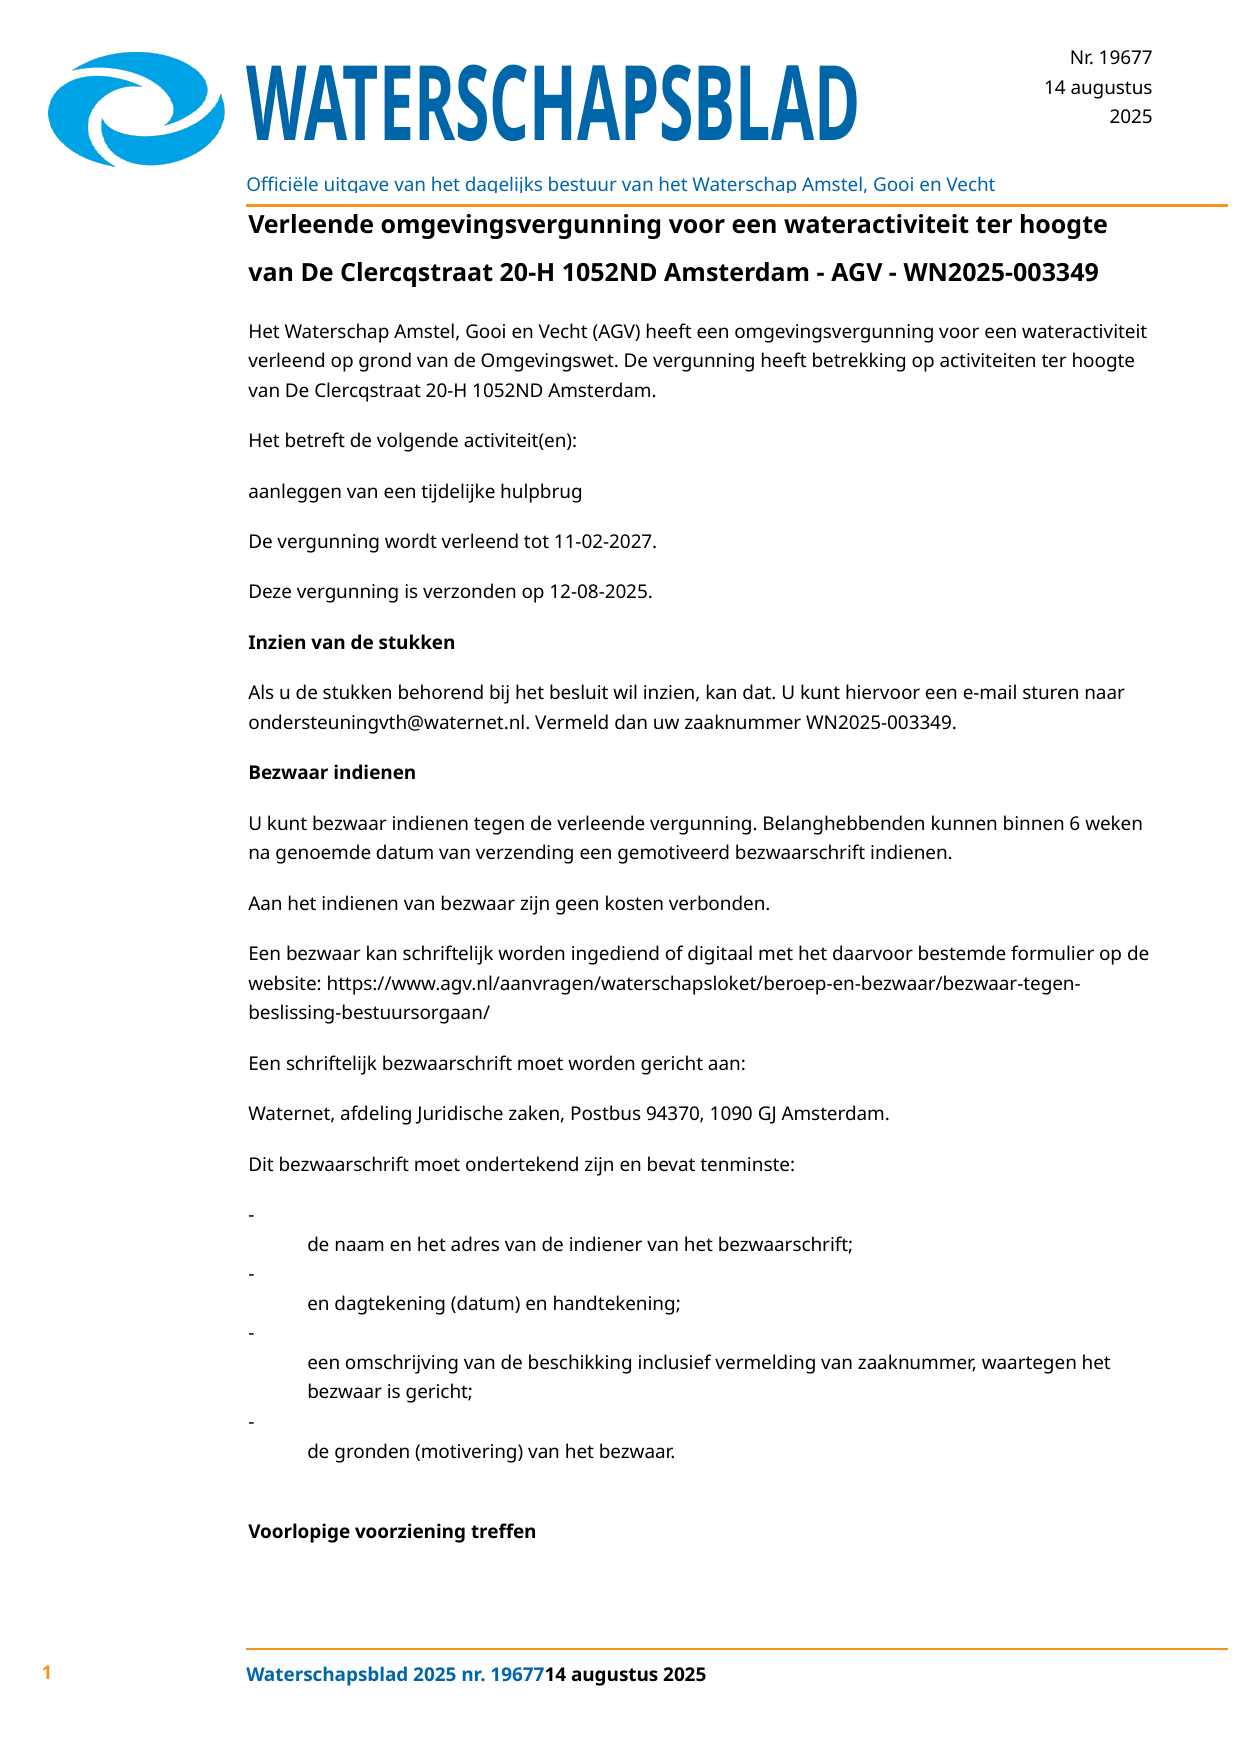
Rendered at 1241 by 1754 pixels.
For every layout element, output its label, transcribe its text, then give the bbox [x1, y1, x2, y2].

text Een bezwaar kan schriftelijk worden ingediend of digitaal met het daarvoor bestemde formulier op de website: https://www.agv.nl/aanvragen/waterschapsloket/beroep-en-bezwaar/bezwaar-tegen-beslissing-bestuursorgaan/ [248, 940, 1152, 1025]
text Het betreft de volgende activiteit(en): [248, 427, 1152, 453]
text Als u de stukken behorend bij het besluit wil inzien, kan dat. U kunt hiervoor een e-mail sturen naar ondersteuningvth@waternet.nl. Vermeld dan uw zaaknummer WN2025-003349. [248, 679, 1152, 735]
text Dit bezwaarschrift moet ondertekend zijn en bevat tenminste: [248, 1151, 1152, 1177]
text Voorlopige voorziening treffen [248, 1518, 1152, 1544]
text Het Waterschap Amstel, Gooi en Vecht (AGV) heeft een omgevingsvergunning voor een wateractiviteit verleend op grond van de Omgevingswet. De vergunning heeft betrekking op activiteiten ter hoogte van De Clercqstraat 20-H 1052ND Amsterdam. [248, 318, 1152, 403]
text Inzien van de stukken [248, 629, 1152, 655]
picture [41, 47, 231, 172]
text aanleggen van een tijdelijke hulpbrug [248, 478, 1152, 504]
text U kunt bezwaar indienen tegen de verleende vergunning. Belanghebbenden kunnen binnen 6 weken na genoemde datum van verzending een gemotiveerd bezwaarschrift indienen. [248, 810, 1152, 865]
text Bezwaar indienen [248, 759, 1152, 785]
list en dagtekening (datum) en handtekening; [248, 1290, 1152, 1316]
text Deze vergunning is verzonden op 12-08-2025. [248, 579, 1152, 604]
text De vergunning wordt verleend tot 11-02-2027. [248, 528, 1152, 554]
list een omschrijving van de beschikking inclusief vermelding van zaaknummer, waartegen het bezwaar is gericht; [248, 1349, 1152, 1404]
list de gronden (motivering) van het bezwaar. [248, 1438, 1152, 1464]
text Waternet, afdeling Juridische zaken, Postbus 94370, 1090 GJ Amsterdam. [248, 1100, 1152, 1126]
text Een schriftelijk bezwaarschrift moet worden gericht aan: [248, 1050, 1152, 1076]
text Verleende omgevingsvergunning voor een wateractiviteit ter hoogte van De Clercqstraat 20-H 1052ND Amsterdam - AGV - WN2025-003349 [248, 207, 1152, 288]
list de naam en het adres van de indiener van het bezwaarschrift; [248, 1231, 1152, 1257]
text Aan het indienen van bezwaar zijn geen kosten verbonden. [248, 890, 1152, 916]
